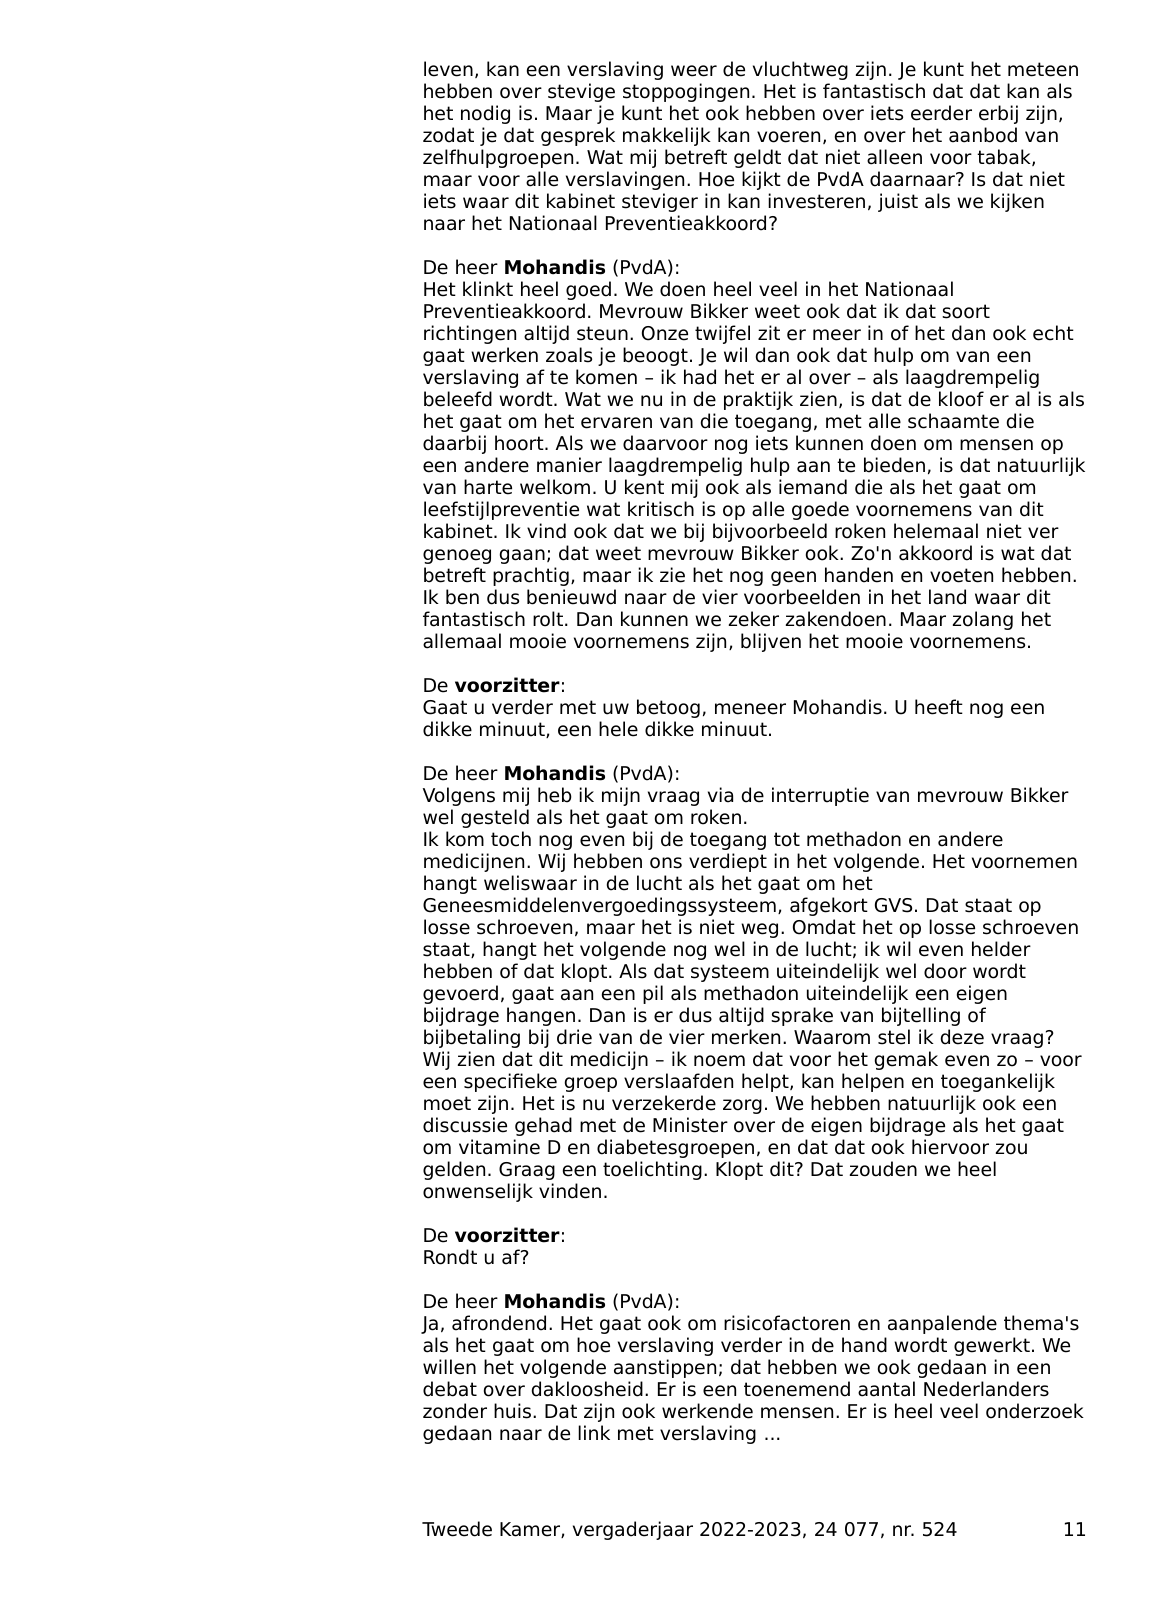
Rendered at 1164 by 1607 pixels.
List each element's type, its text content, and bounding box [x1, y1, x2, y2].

text De voorzitter: [422, 675, 1087, 697]
text Volgens mij heb ik mijn vraag via de interruptie van mevrouw Bikker wel gesteld als het gaat om roken. [422, 785, 1087, 829]
text De heer Mohandis (PvdA): [422, 257, 1087, 279]
text leven, kan een verslaving weer de vluchtweg zijn. Je kunt het meteen hebben over stevige stoppogingen. Het is fantastisch dat dat kan als het nodig is. Maar je kunt het ook hebben over iets eerder erbij zijn, zodat je dat gesprek makkelijk kan voeren, en over het aanbod van zelfhulpgroepen. Wat mij betreft geldt dat niet alleen voor tabak, maar voor alle verslavingen. Hoe kijkt de PvdA daarnaar? Is dat niet iets waar dit kabinet steviger in kan investeren, juist als we kijken naar het Nationaal Preventieakkoord? [422, 59, 1087, 235]
text De heer Mohandis (PvdA): [422, 763, 1087, 785]
text Het klinkt heel goed. We doen heel veel in het Nationaal Preventieakkoord. Mevrouw Bikker weet ook dat ik dat soort richtingen altijd steun. Onze twijfel zit er meer in of het dan ook echt gaat werken zoals je beoogt. Je wil dan ook dat hulp om van een verslaving af te komen – ik had het er al over – als laagdrempelig beleefd wordt. Wat we nu in de praktijk zien, is dat de kloof er al is als het gaat om het ervaren van die toegang, met alle schaamte die daarbij hoort. Als we daarvoor nog iets kunnen doen om mensen op een andere manier laagdrempelig hulp aan te bieden, is dat natuurlijk van harte welkom. U kent mij ook als iemand die als het gaat om leefstijlpreventie wat kritisch is op alle goede voornemens van dit kabinet. Ik vind ook dat we bij bijvoorbeeld roken helemaal niet ver genoeg gaan; dat weet mevrouw Bikker ook. Zo'n akkoord is wat dat betreft prachtig, maar ik zie het nog geen handen en voeten hebben. Ik ben dus benieuwd naar de vier voorbeelden in het land waar dit fantastisch rolt. Dan kunnen we zeker zakendoen. Maar zolang het allemaal mooie voornemens zijn, blijven het mooie voornemens. [422, 279, 1087, 653]
text De heer Mohandis (PvdA): [422, 1291, 1087, 1313]
text De voorzitter: [422, 1225, 1087, 1247]
text Ik kom toch nog even bij de toegang tot methadon en andere medicijnen. Wij hebben ons verdiept in het volgende. Het voornemen hangt weliswaar in de lucht als het gaat om het Geneesmiddelenvergoedingssysteem, afgekort GVS. Dat staat op losse schroeven, maar het is niet weg. Omdat het op losse schroeven staat, hangt het volgende nog wel in de lucht; ik wil even helder hebben of dat klopt. Als dat systeem uiteindelijk wel door wordt gevoerd, gaat aan een pil als methadon uiteindelijk een eigen bijdrage hangen. Dan is er dus altijd sprake van bijtelling of bijbetaling bij drie van de vier merken. Waarom stel ik deze vraag? Wij zien dat dit medicijn – ik noem dat voor het gemak even zo – voor een specifieke groep verslaafden helpt, kan helpen en toegankelijk moet zijn. Het is nu verzekerde zorg. We hebben natuurlijk ook een discussie gehad met de Minister over de eigen bijdrage als het gaat om vitamine D en diabetesgroepen, en dat dat ook hiervoor zou gelden. Graag een toelichting. Klopt dit? Dat zouden we heel onwenselijk vinden. [422, 829, 1087, 1203]
text Gaat u verder met uw betoog, meneer Mohandis. U heeft nog een dikke minuut, een hele dikke minuut. [422, 697, 1087, 741]
text Rondt u af? [422, 1247, 1087, 1269]
text Ja, afrondend. Het gaat ook om risicofactoren en aanpalende thema's als het gaat om hoe verslaving verder in de hand wordt gewerkt. We willen het volgende aanstippen; dat hebben we ook gedaan in een debat over dakloosheid. Er is een toenemend aantal Nederlanders zonder huis. Dat zijn ook werkende mensen. Er is heel veel onderzoek gedaan naar de link met verslaving ... [422, 1313, 1087, 1445]
